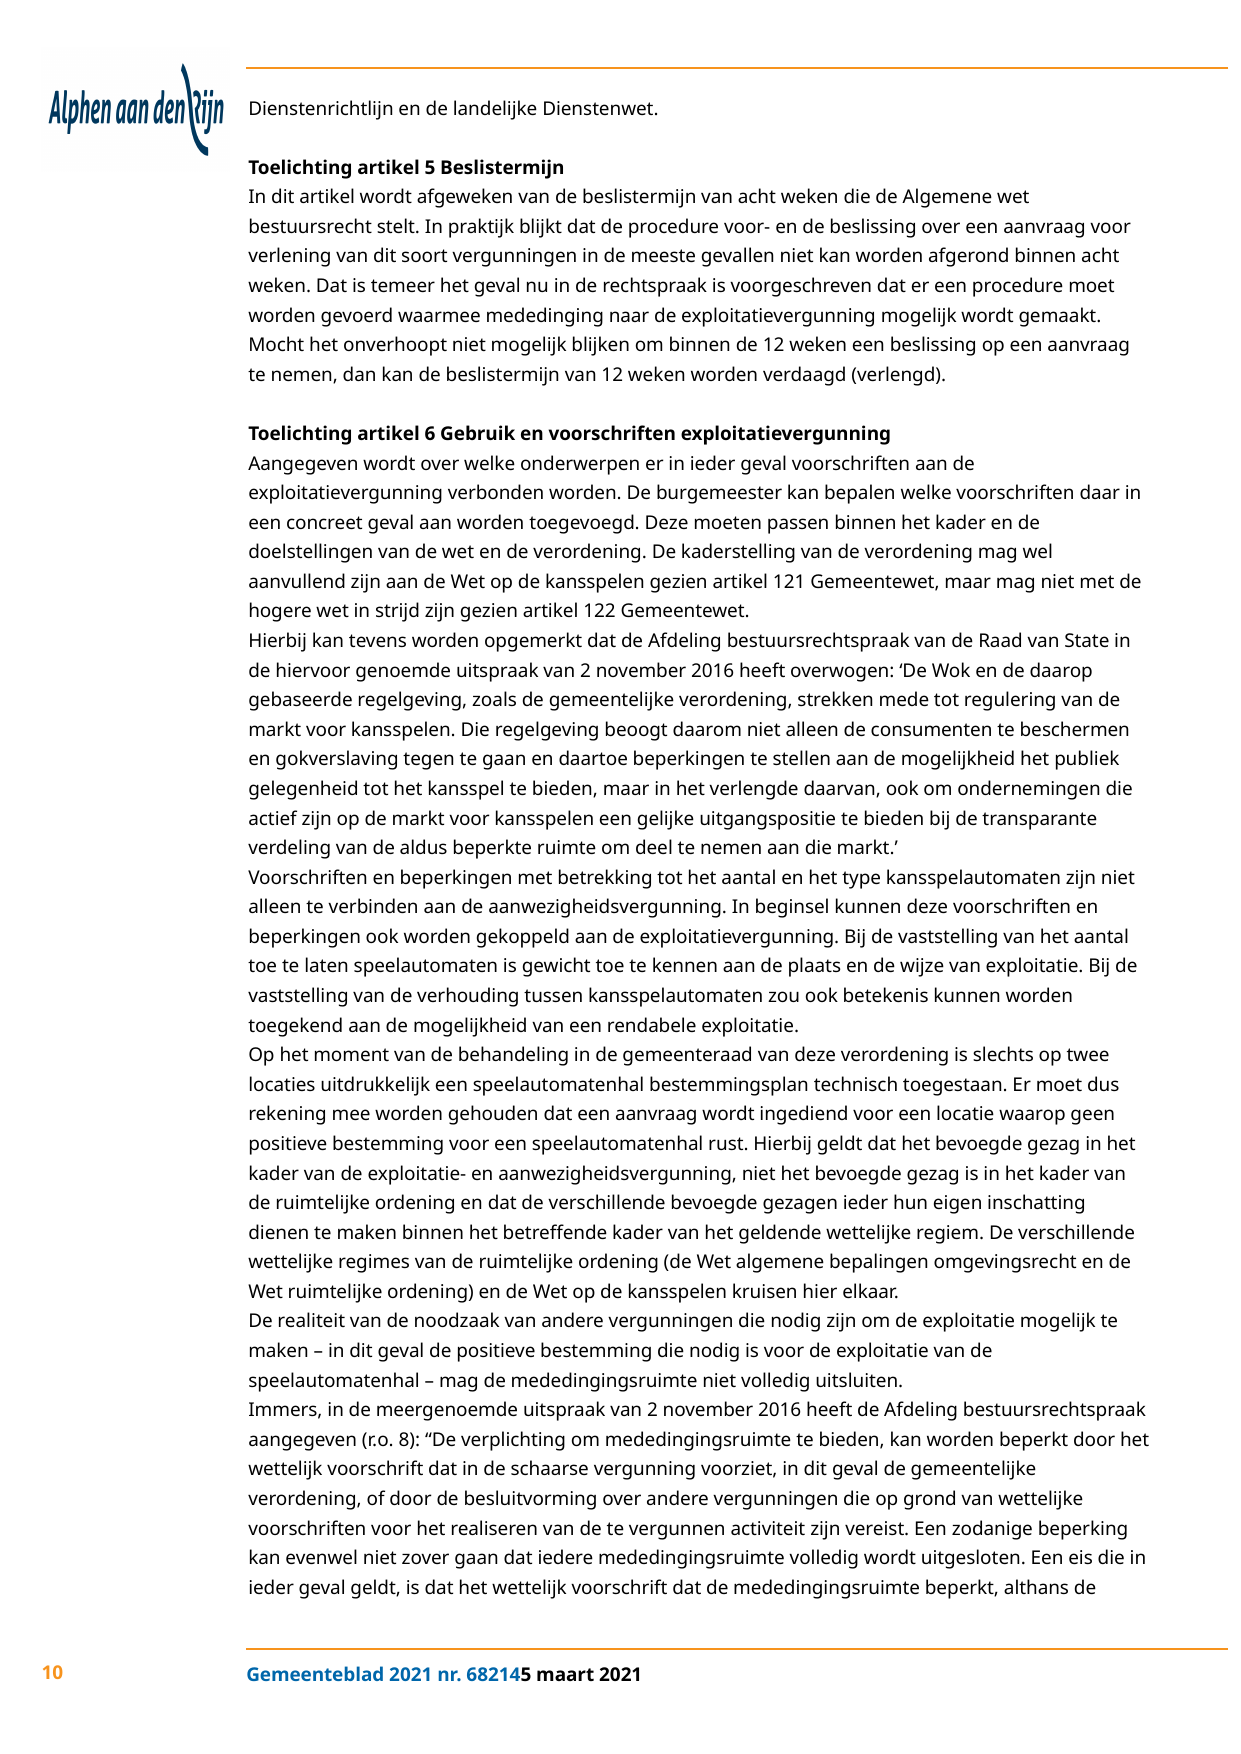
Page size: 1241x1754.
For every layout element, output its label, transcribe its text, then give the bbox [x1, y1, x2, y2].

text Mocht het onverhoopt niet mogelijk blijken om binnen de 12 weken een beslissing op een aanvraag te nemen, dan kan de beslistermijn van 12 weken worden verdaagd (verlengd). [248, 331, 1152, 387]
text Hierbij kan tevens worden opgemerkt dat de Afdeling bestuursrechtspraak van de Raad van State in de hiervoor genoemde uitspraak van 2 november 2016 heeft overwogen: ‘De Wok en de daarop gebaseerde regelgeving, zoals de gemeentelijke verordening, strekken mede tot regulering van de markt voor kansspelen. Die regelgeving beoogt daarom niet alleen de consumenten te beschermen en gokverslaving tegen te gaan en daartoe beperkingen te stellen aan de mogelijkheid het publiek gelegenheid tot het kansspel te bieden, maar in het verlengde daarvan, ook om ondernemingen die actief zijn op de markt voor kansspelen een gelijke uitgangspositie te bieden bij de transparante verdeling van de aldus beperkte ruimte om deel te nemen aan die markt.’ [248, 627, 1152, 860]
text Op het moment van de behandeling in de gemeenteraad van deze verordening is slechts op twee locaties uitdrukkelijk een speelautomatenhal bestemmingsplan technisch toegestaan. Er moet dus rekening mee worden gehouden dat een aanvraag wordt ingediend voor een locatie waarop geen positieve bestemming voor een speelautomatenhal rust. Hierbij geldt dat het bevoegde gezag in het kader van de exploitatie- en aanwezigheidsvergunning, niet het bevoegde gezag is in het kader van de ruimtelijke ordening en dat de verschillende bevoegde gezagen ieder hun eigen inschatting dienen te maken binnen het betreffende kader van het geldende wettelijke regiem. De verschillende wettelijke regimes van de ruimtelijke ordening (de Wet algemene bepalingen omgevingsrecht en de Wet ruimtelijke ordening) en de Wet op de kansspelen kruisen hier elkaar. [248, 1041, 1152, 1304]
text Dienstenrichtlijn en de landelijke Dienstenwet. [248, 95, 1152, 121]
picture [41, 47, 231, 172]
text Toelichting artikel 6 Gebruik en voorschriften exploitatievergunning [248, 420, 1152, 446]
text Aangegeven wordt over welke onderwerpen er in ieder geval voorschriften aan de exploitatievergunning verbonden worden. De burgemeester kan bepalen welke voorschriften daar in een concreet geval aan worden toegevoegd. Deze moeten passen binnen het kader en de doelstellingen van de wet en de verordening. De kaderstelling van de verordening mag wel aanvullend zijn aan de Wet op de kansspelen gezien artikel 121 Gemeentewet, maar mag niet met de hogere wet in strijd zijn gezien artikel 122 Gemeentewet. [248, 450, 1152, 623]
text Immers, in de meergenoemde uitspraak van 2 november 2016 heeft de Afdeling bestuursrechtspraak aangegeven (r.o. 8): “De verplichting om mededingingsruimte te bieden, kan worden beperkt door het wettelijk voorschrift dat in de schaarse vergunning voorziet, in dit geval de gemeentelijke verordening, of door de besluitvorming over andere vergunningen die op grond van wettelijke voorschriften voor het realiseren van de te vergunnen activiteit zijn vereist. Een zodanige beperking kan evenwel niet zover gaan dat iedere mededingingsruimte volledig wordt uitgesloten. Een eis die in ieder geval geldt, is dat het wettelijk voorschrift dat de mededingingsruimte beperkt, althans de [248, 1396, 1152, 1600]
text In dit artikel wordt afgeweken van de beslistermijn van acht weken die de Algemene wet bestuursrecht stelt. In praktijk blijkt dat de procedure voor- en de beslissing over een aanvraag voor verlening van dit soort vergunningen in de meeste gevallen niet kan worden afgerond binnen acht weken. Dat is temeer het geval nu in de rechtspraak is voorgeschreven dat er een procedure moet worden gevoerd waarmee mededinging naar de exploitatievergunning mogelijk wordt gemaakt. [248, 183, 1152, 328]
text Toelichting artikel 5 Beslistermijn [248, 154, 1152, 180]
text De realiteit van de noodzaak van andere vergunningen die nodig zijn om de exploitatie mogelijk te maken – in dit geval de positieve bestemming die nodig is voor de exploitatie van de speelautomatenhal – mag de mededingingsruimte niet volledig uitsluiten. [248, 1308, 1152, 1393]
text Voorschriften en beperkingen met betrekking tot het aantal en het type kansspelautomaten zijn niet alleen te verbinden aan de aanwezigheidsvergunning. In beginsel kunnen deze voorschriften en beperkingen ook worden gekoppeld aan de exploitatievergunning. Bij de vaststelling van het aantal toe te laten speelautomaten is gewicht toe te kennen aan de plaats en de wijze van exploitatie. Bij de vaststelling van de verhouding tussen kansspelautomaten zou ook betekenis kunnen worden toegekend aan de mogelijkheid van een rendabele exploitatie. [248, 864, 1152, 1038]
